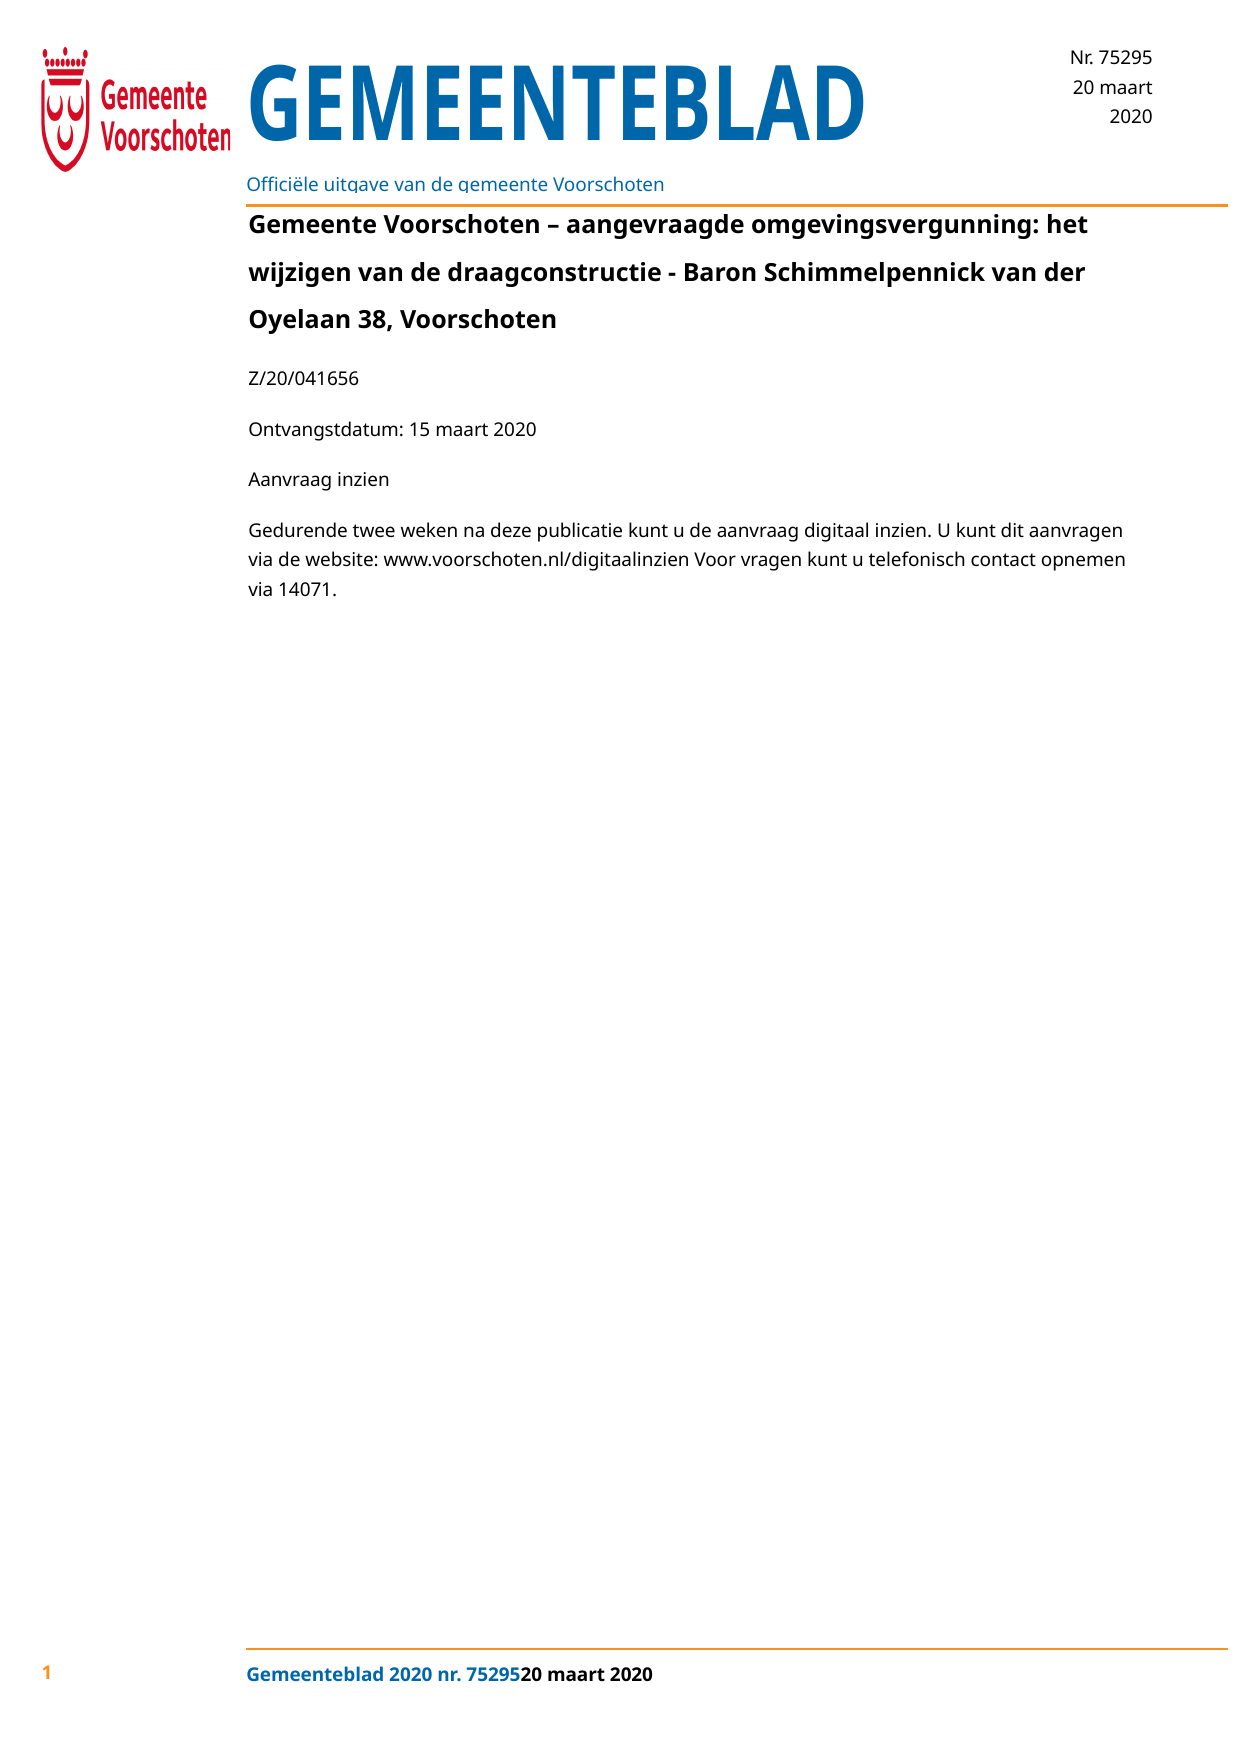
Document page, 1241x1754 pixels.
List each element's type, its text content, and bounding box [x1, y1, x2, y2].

picture [41, 47, 231, 172]
text Gemeente Voorschoten – aangevraagde omgevingsvergunning: het wijzigen van de draagconstructie - Baron Schimmelpennick van der Oyelaan 38, Voorschoten [248, 207, 1152, 336]
text Ontvangstdatum: 15 maart 2020 [248, 416, 1152, 442]
text Gedurende twee weken na deze publicatie kunt u de aanvraag digitaal inzien. U kunt dit aanvragen via de website: www.voorschoten.nl/digitaalinzien Voor vragen kunt u telefonisch contact opnemen via 14071. [248, 517, 1152, 602]
text Z/20/041656 [248, 366, 1152, 391]
text Aanvraag inzien [248, 466, 1152, 492]
